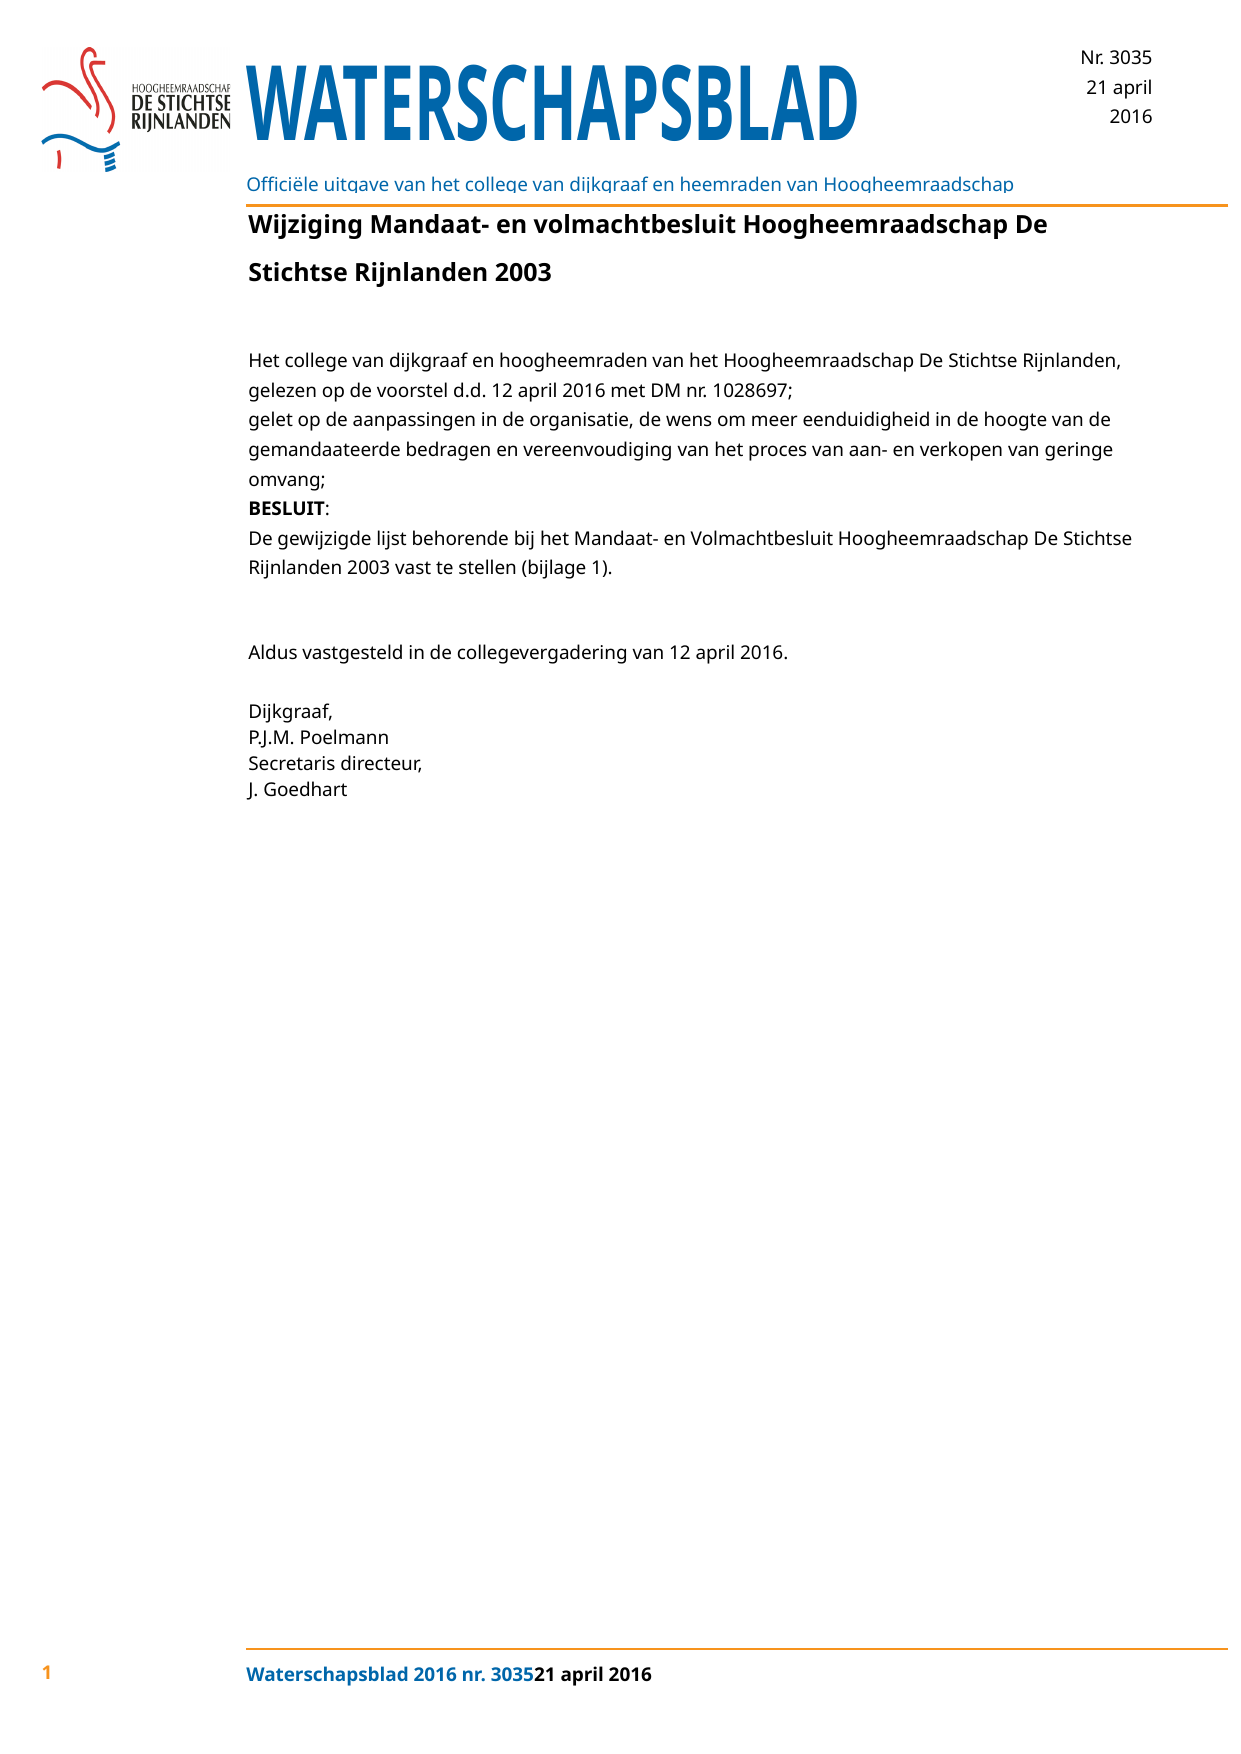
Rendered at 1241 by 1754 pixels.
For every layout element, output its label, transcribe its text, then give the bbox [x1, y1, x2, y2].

text De gewijzigde lijst behorende bij het Mandaat- en Volmachtbesluit Hoogheemraadschap De Stichtse Rijnlanden 2003 vast te stellen (bijlage 1). [248, 525, 1152, 580]
text Aldus vastgesteld in de collegevergadering van 12 april 2016. [248, 639, 1152, 665]
text gelezen op de voorstel d.d. 12 april 2016 met DM nr. 1028697; [248, 377, 1152, 403]
text Wijziging Mandaat- en volmachtbesluit Hoogheemraadschap De Stichtse Rijnlanden 2003 [248, 207, 1152, 288]
text J. Goedhart [248, 776, 1152, 802]
picture [41, 47, 231, 172]
text Het college van dijkgraaf en hoogheemraden van het Hoogheemraadschap De Stichtse Rijnlanden, [248, 347, 1152, 373]
text BESLUIT: [248, 495, 1152, 521]
text P.J.M. Poelmann [248, 724, 1152, 750]
text Dijkgraaf, [248, 699, 1152, 724]
text gelet op de aanpassingen in de organisatie, de wens om meer eenduidigheid in de hoogte van de gemandaateerde bedragen en vereenvoudiging van het proces van aan- en verkopen van geringe omvang; [248, 407, 1152, 492]
text Secretaris directeur, [248, 750, 1152, 776]
